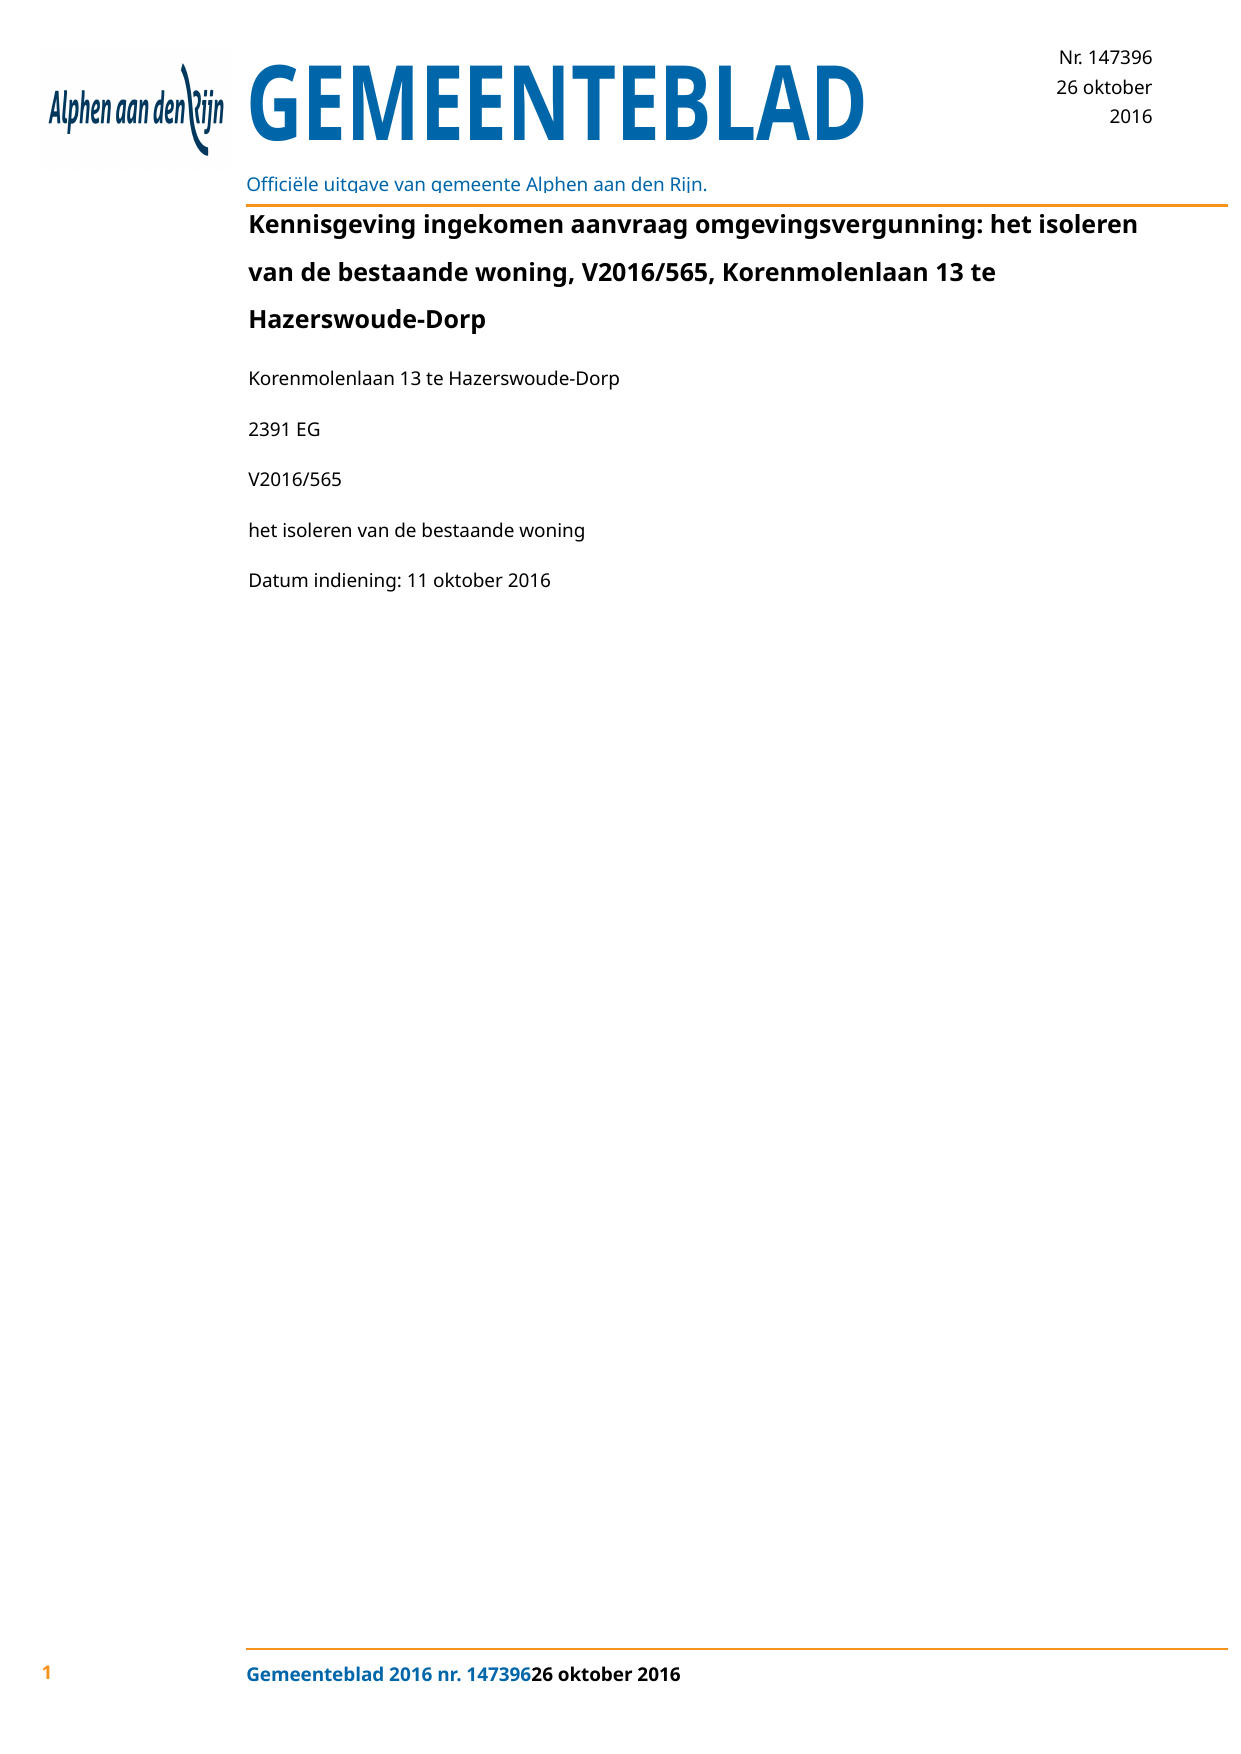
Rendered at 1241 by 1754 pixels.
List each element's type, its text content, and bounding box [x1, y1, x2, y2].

picture [41, 47, 231, 172]
text 2391 EG [248, 416, 1152, 442]
text Kennisgeving ingekomen aanvraag omgevingsvergunning: het isoleren van de bestaande woning, V2016/565, Korenmolenlaan 13 te Hazerswoude-Dorp [248, 207, 1152, 336]
text Korenmolenlaan 13 te Hazerswoude-Dorp [248, 366, 1152, 391]
text het isoleren van de bestaande woning [248, 517, 1152, 542]
text V2016/565 [248, 466, 1152, 492]
text Datum indiening: 11 oktober 2016 [248, 567, 1152, 593]
